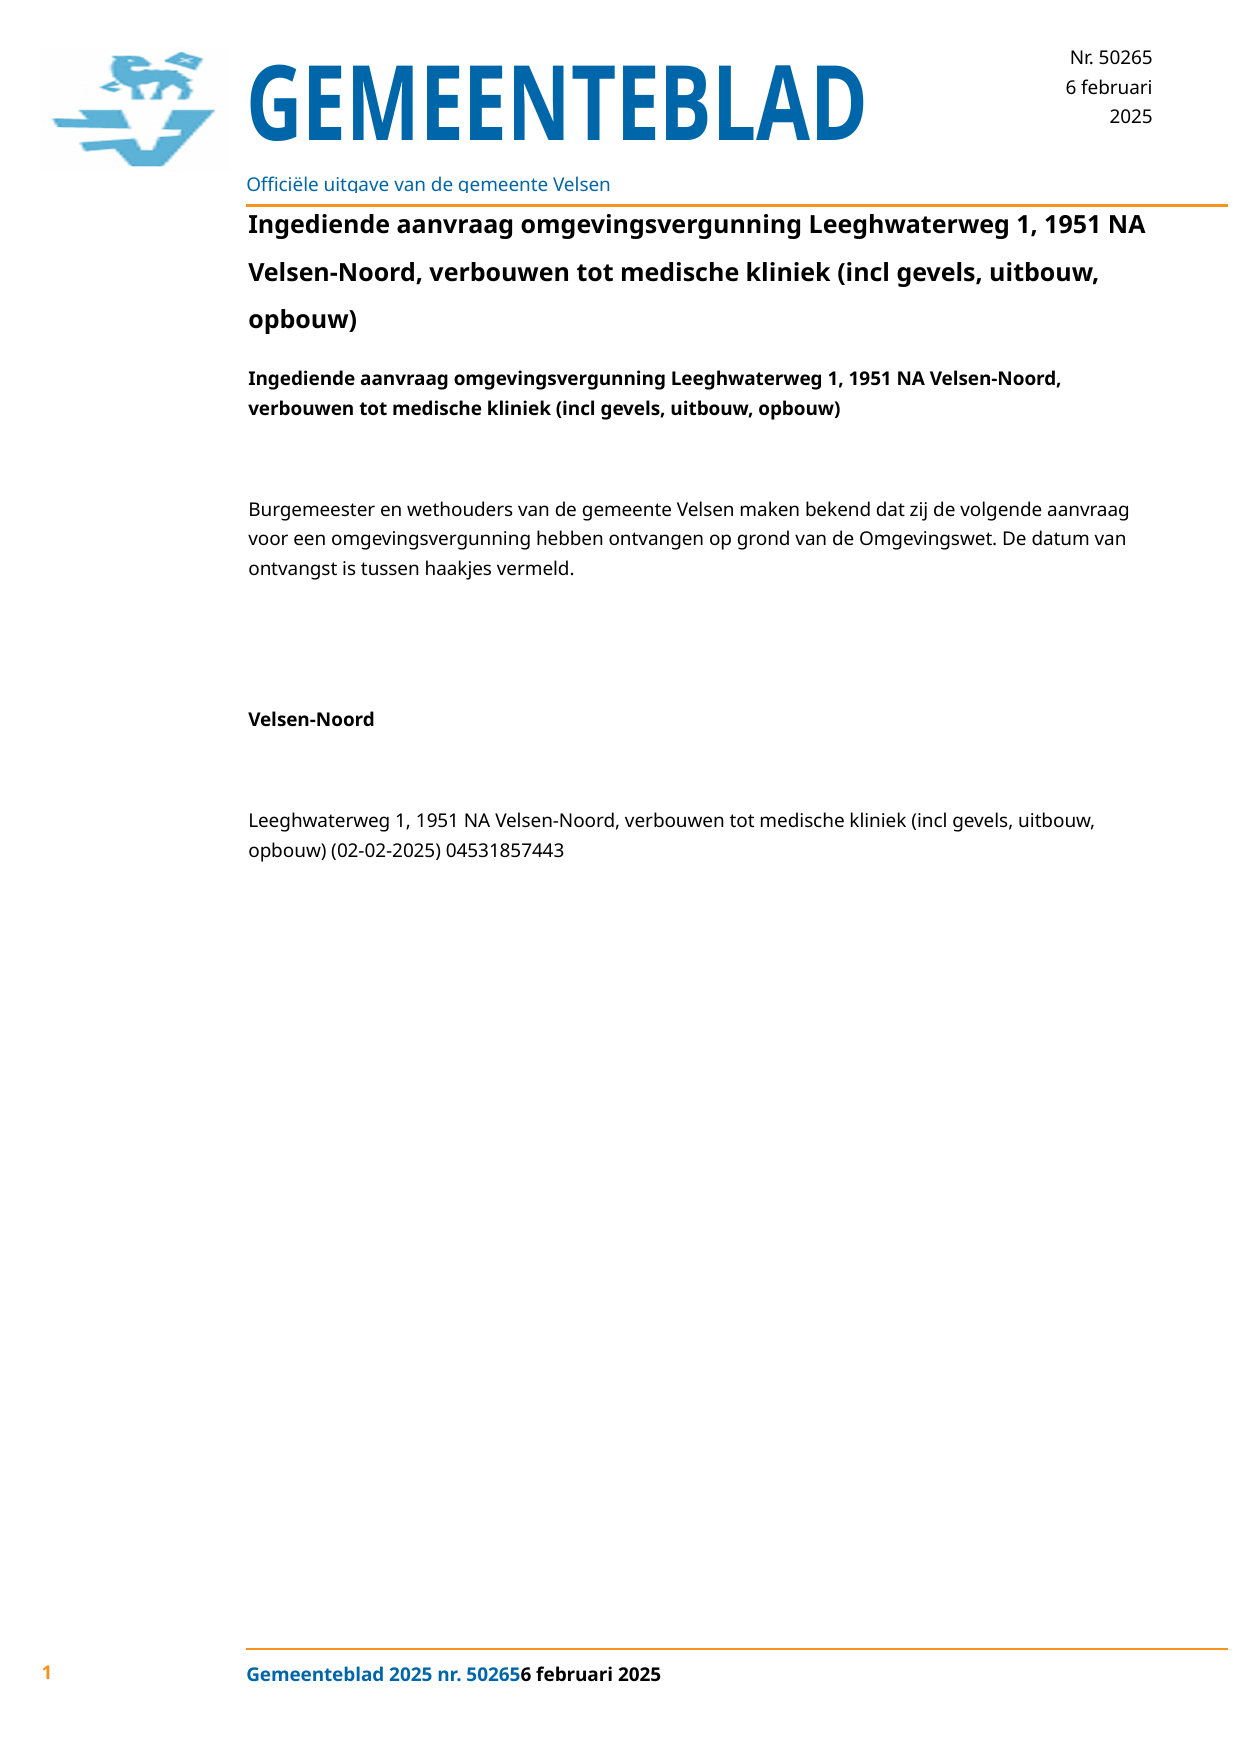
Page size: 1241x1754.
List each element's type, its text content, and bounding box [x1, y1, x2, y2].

picture [41, 47, 231, 172]
text Burgemeester en wethouders van de gemeente Velsen maken bekend dat zij de volgende aanvraag voor een omgevingsvergunning hebben ontvangen op grond van de Omgevingswet. De datum van ontvangst is tussen haakjes vermeld. [248, 496, 1152, 581]
text Ingediende aanvraag omgevingsvergunning Leeghwaterweg 1, 1951 NA Velsen-Noord, verbouwen tot medische kliniek (incl gevels, uitbouw, opbouw) [248, 207, 1152, 336]
text Ingediende aanvraag omgevingsvergunning Leeghwaterweg 1, 1951 NA Velsen-Noord, verbouwen tot medische kliniek (incl gevels, uitbouw, opbouw) [248, 366, 1152, 421]
text Velsen-Noord [248, 706, 1152, 732]
text Leeghwaterweg 1, 1951 NA Velsen-Noord, verbouwen tot medische kliniek (incl gevels, uitbouw, opbouw) (02-02-2025) 04531857443 [248, 807, 1152, 862]
